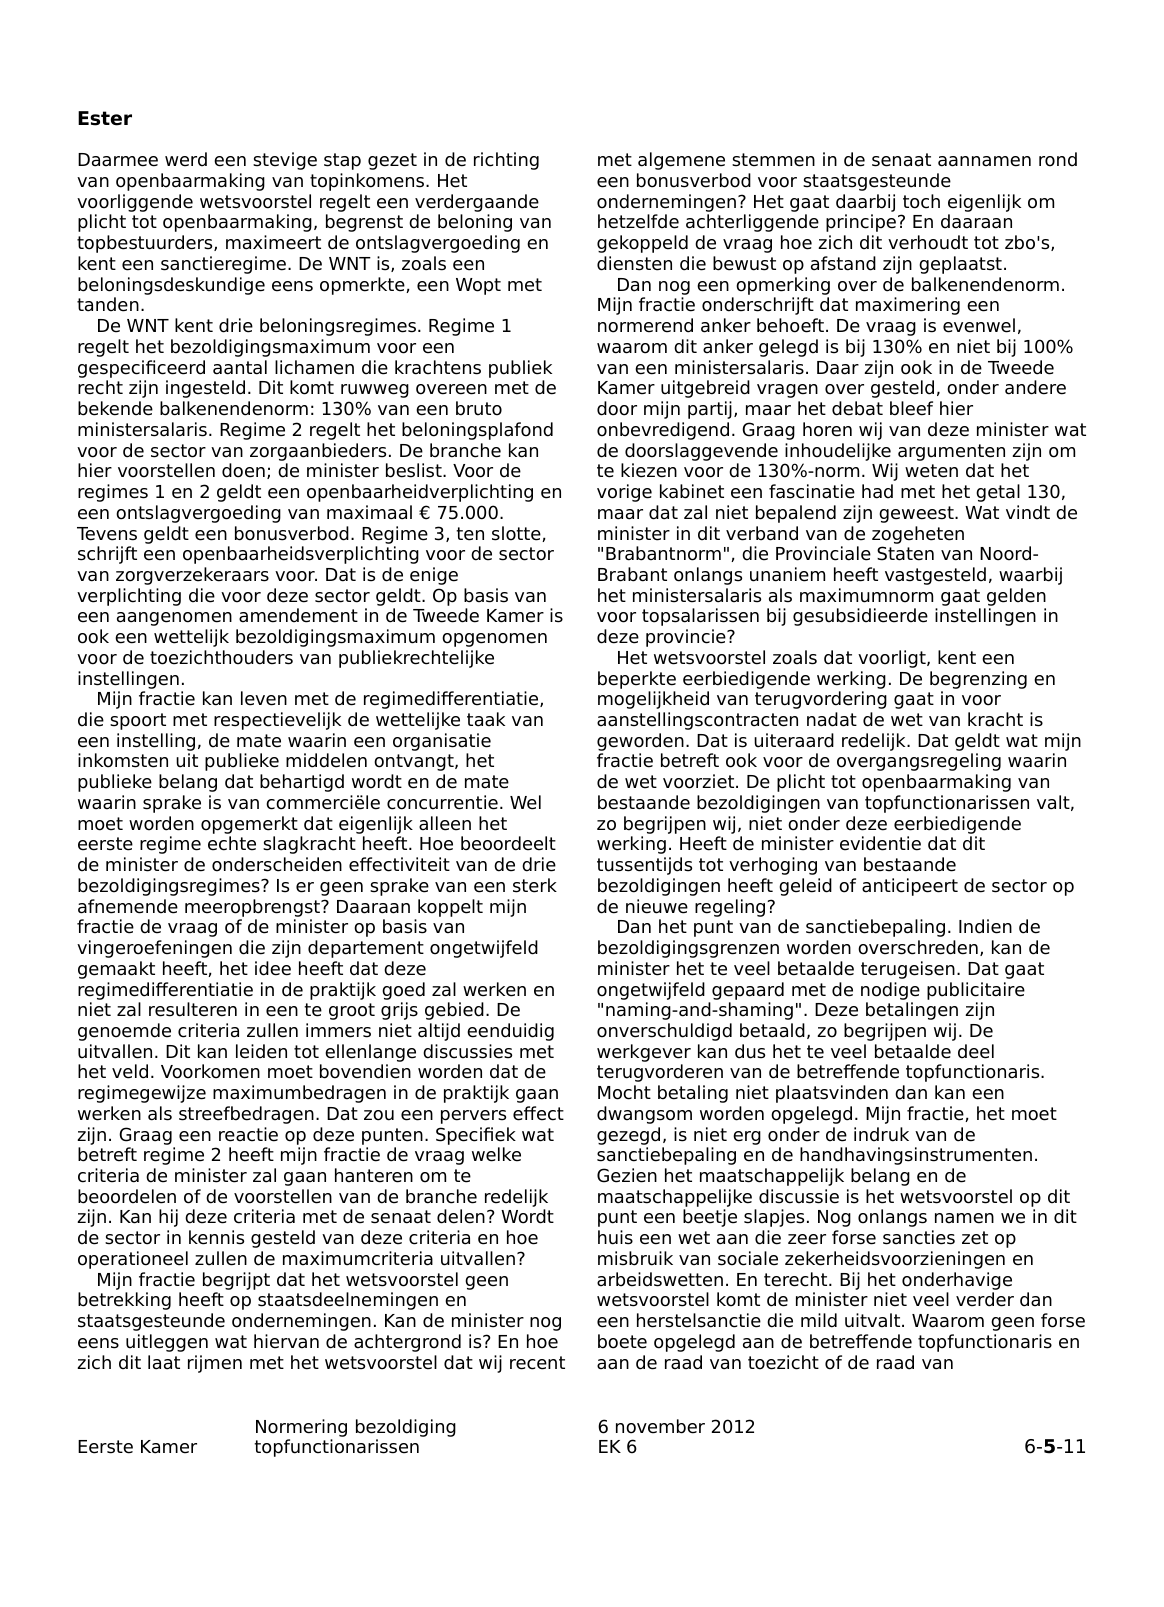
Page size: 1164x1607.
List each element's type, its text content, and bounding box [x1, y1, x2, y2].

text met algemene stemmen in de senaat aannamen rond een bonusverbod voor staatsgesteunde ondernemingen? Het gaat daarbij toch eigenlijk om hetzelfde achterliggende principe? En daaraan gekoppeld de vraag hoe zich dit verhoudt tot zbo's, diensten die bewust op afstand zijn geplaatst. [596, 150, 1087, 274]
text Dan nog een opmerking over de balkenendenorm. Mijn fractie onderschrijft dat maximering een normerend anker behoeft. De vraag is evenwel, waarom dit anker gelegd is bij 130% en niet bij 100% van een ministersalaris. Daar zijn ook in de Tweede Kamer uitgebreid vragen over gesteld, onder andere door mijn partij, maar het debat bleef hier onbevredigend. Graag horen wij van deze minister wat de doorslaggevende inhoudelijke argumenten zijn om te kiezen voor de 130%-norm. Wij weten dat het vorige kabinet een fascinatie had met het getal 130, maar dat zal niet bepalend zijn geweest. Wat vindt de minister in dit verband van de zogeheten "Brabantnorm", die Provinciale Staten van Noord-Brabant onlangs unaniem heeft vastgesteld, waarbij het ministersalaris als maximumnorm gaat gelden voor topsalarissen bij gesubsidieerde instellingen in deze provincie? [596, 274, 1087, 648]
text Mijn fractie kan leven met de regimedifferentiatie, die spoort met respectievelijk de wettelijke taak van een instelling, de mate waarin een organisatie inkomsten uit publieke middelen ontvangt, het publieke belang dat behartigd wordt en de mate waarin sprake is van commerciële concurrentie. Wel moet worden opgemerkt dat eigenlijk alleen het eerste regime echte slagkracht heeft. Hoe beoordeelt de minister de onderscheiden effectiviteit van de drie bezoldigingsregimes? Is er geen sprake van een sterk afnemende meeropbrengst? Daaraan koppelt mijn fractie de vraag of de minister op basis van vingeroefeningen die zijn departement ongetwijfeld gemaakt heeft, het idee heeft dat deze regimedifferentiatie in de praktijk goed zal werken en niet zal resulteren in een te groot grijs gebied. De genoemde criteria zullen immers niet altijd eenduidig uitvallen. Dit kan leiden tot ellenlange discussies met het veld. Voorkomen moet bovendien worden dat de regimegewijze maximumbedragen in de praktijk gaan werken als streefbedragen. Dat zou een pervers effect zijn. Graag een reactie op deze punten. Specifiek wat betreft regime 2 heeft mijn fractie de vraag welke criteria de minister zal gaan hanteren om te beoordelen of de voorstellen van de branche redelijk zijn. Kan hij deze criteria met de senaat delen? Wordt de sector in kennis gesteld van deze criteria en hoe operationeel zullen de maximumcriteria uitvallen? [77, 689, 567, 1269]
text De WNT kent drie beloningsregimes. Regime 1 regelt het bezoldigingsmaximum voor een gespecificeerd aantal lichamen die krachtens publiek recht zijn ingesteld. Dit komt ruwweg overeen met de bekende balkenendenorm: 130% van een bruto ministersalaris. Regime 2 regelt het beloningsplafond voor de sector van zorgaanbieders. De branche kan hier voorstellen doen; de minister beslist. Voor de regimes 1 en 2 geldt een openbaarheidverplichting en een ontslagvergoeding van maximaal € 75.000. Tevens geldt een bonusverbod. Regime 3, ten slotte, schrijft een openbaarheidsverplichting voor de sector van zorgverzekeraars voor. Dat is de enige verplichting die voor deze sector geldt. Op basis van een aangenomen amendement in de Tweede Kamer is ook een wettelijk bezoldigingsmaximum opgenomen voor de toezichthouders van publiekrechtelijke instellingen. [77, 316, 567, 689]
text Het wetsvoorstel zoals dat voorligt, kent een beperkte eerbiedigende werking. De begrenzing en mogelijkheid van terugvordering gaat in voor aanstellingscontracten nadat de wet van kracht is geworden. Dat is uiteraard redelijk. Dat geldt wat mijn fractie betreft ook voor de overgangsregeling waarin de wet voorziet. De plicht tot openbaarmaking van bestaande bezoldigingen van topfunctionarissen valt, zo begrijpen wij, niet onder deze eerbiedigende werking. Heeft de minister evidentie dat dit tussentijds tot verhoging van bestaande bezoldigingen heeft geleid of anticipeert de sector op de nieuwe regeling? [596, 648, 1087, 917]
text Daarmee werd een stevige stap gezet in de richting van openbaarmaking van topinkomens. Het voorliggende wetsvoorstel regelt een verdergaande plicht tot openbaarmaking, begrenst de beloning van topbestuurders, maximeert de ontslagvergoeding en kent een sanctieregime. De WNT is, zoals een beloningsdeskundige eens opmerkte, een Wopt met tanden. [77, 150, 567, 316]
text Mijn fractie begrijpt dat het wetsvoorstel geen betrekking heeft op staatsdeelnemingen en staatsgesteunde ondernemingen. Kan de minister nog eens uitleggen wat hiervan de achtergrond is? En hoe zich dit laat rijmen met het wetsvoorstel dat wij recent [77, 1269, 567, 1373]
text Dan het punt van de sanctiebepaling. Indien de bezoldigingsgrenzen worden overschreden, kan de minister het te veel betaalde terugeisen. Dat gaat ongetwijfeld gepaard met de nodige publicitaire "naming-and-shaming". Deze betalingen zijn onverschuldigd betaald, zo begrijpen wij. De werkgever kan dus het te veel betaalde deel terugvorderen van de betreffende topfunctionaris. Mocht betaling niet plaatsvinden dan kan een dwangsom worden opgelegd. Mijn fractie, het moet gezegd, is niet erg onder de indruk van de sanctiebepaling en de handhavingsinstrumenten. Gezien het maatschappelijk belang en de maatschappelijke discussie is het wetsvoorstel op dit punt een beetje slapjes. Nog onlangs namen we in dit huis een wet aan die zeer forse sancties zet op misbruik van sociale zekerheidsvoorzieningen en arbeidswetten. En terecht. Bij het onderhavige wetsvoorstel komt de minister niet veel verder dan een herstelsanctie die mild uitvalt. Waarom geen forse boete opgelegd aan de betreffende topfunctionaris en aan de raad van toezicht of de raad van [596, 917, 1087, 1373]
